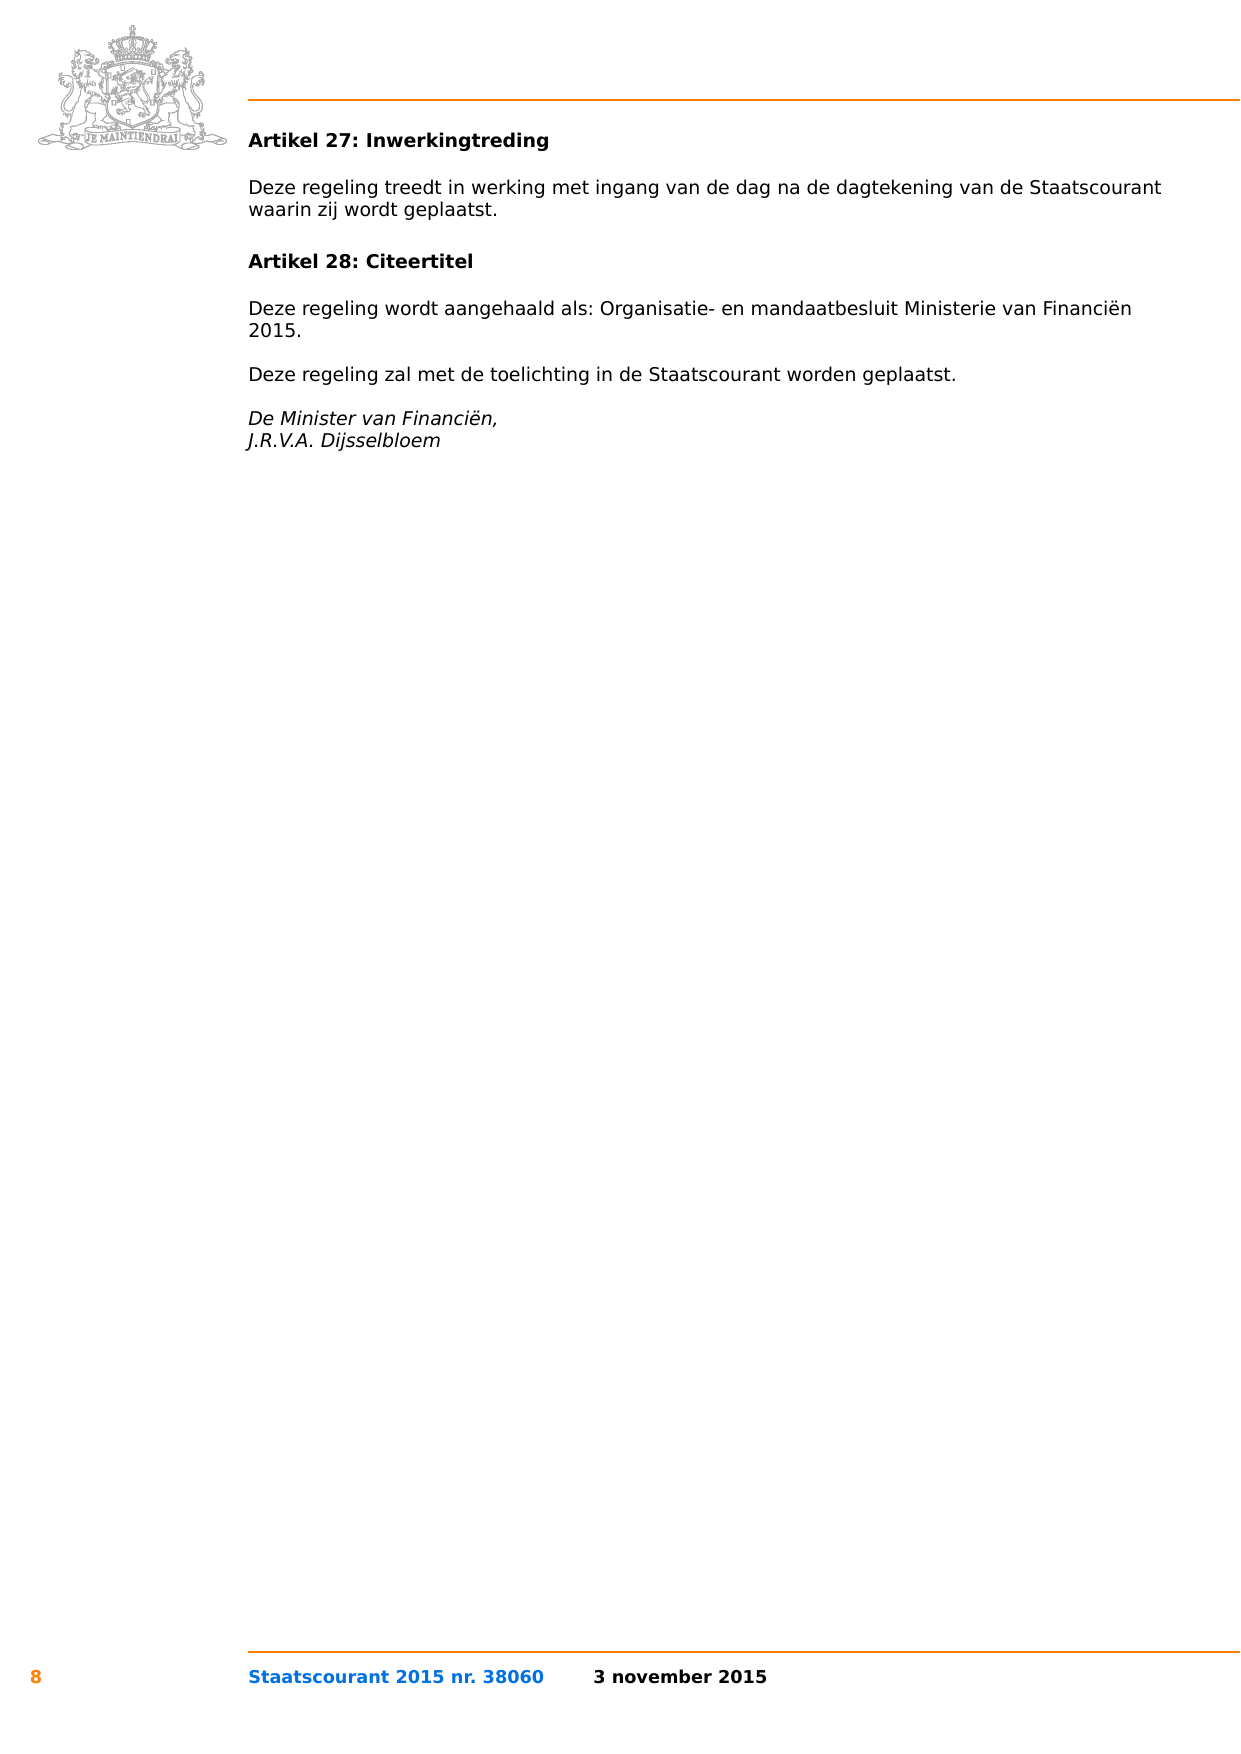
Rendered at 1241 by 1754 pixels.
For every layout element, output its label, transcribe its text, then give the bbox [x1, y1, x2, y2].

text Deze regeling treedt in werking met ingang van de dag na de dagtekening van de Staatscourant waarin zij wordt geplaatst. [248, 177, 1163, 221]
text Deze regeling zal met de toelichting in de Staatscourant worden geplaatst. [248, 364, 1163, 386]
subtitle Artikel 27: Inwerkingtreding [248, 130, 1163, 152]
text Deze regeling wordt aangehaald als: Organisatie- en mandaatbesluit Ministerie van Financiën 2015. [248, 298, 1163, 342]
text De Minister van Financiën, J.R.V.A. Dijsselbloem [248, 407, 1163, 451]
picture [38, 25, 227, 150]
subtitle Artikel 28: Citeertitel [248, 251, 1163, 273]
